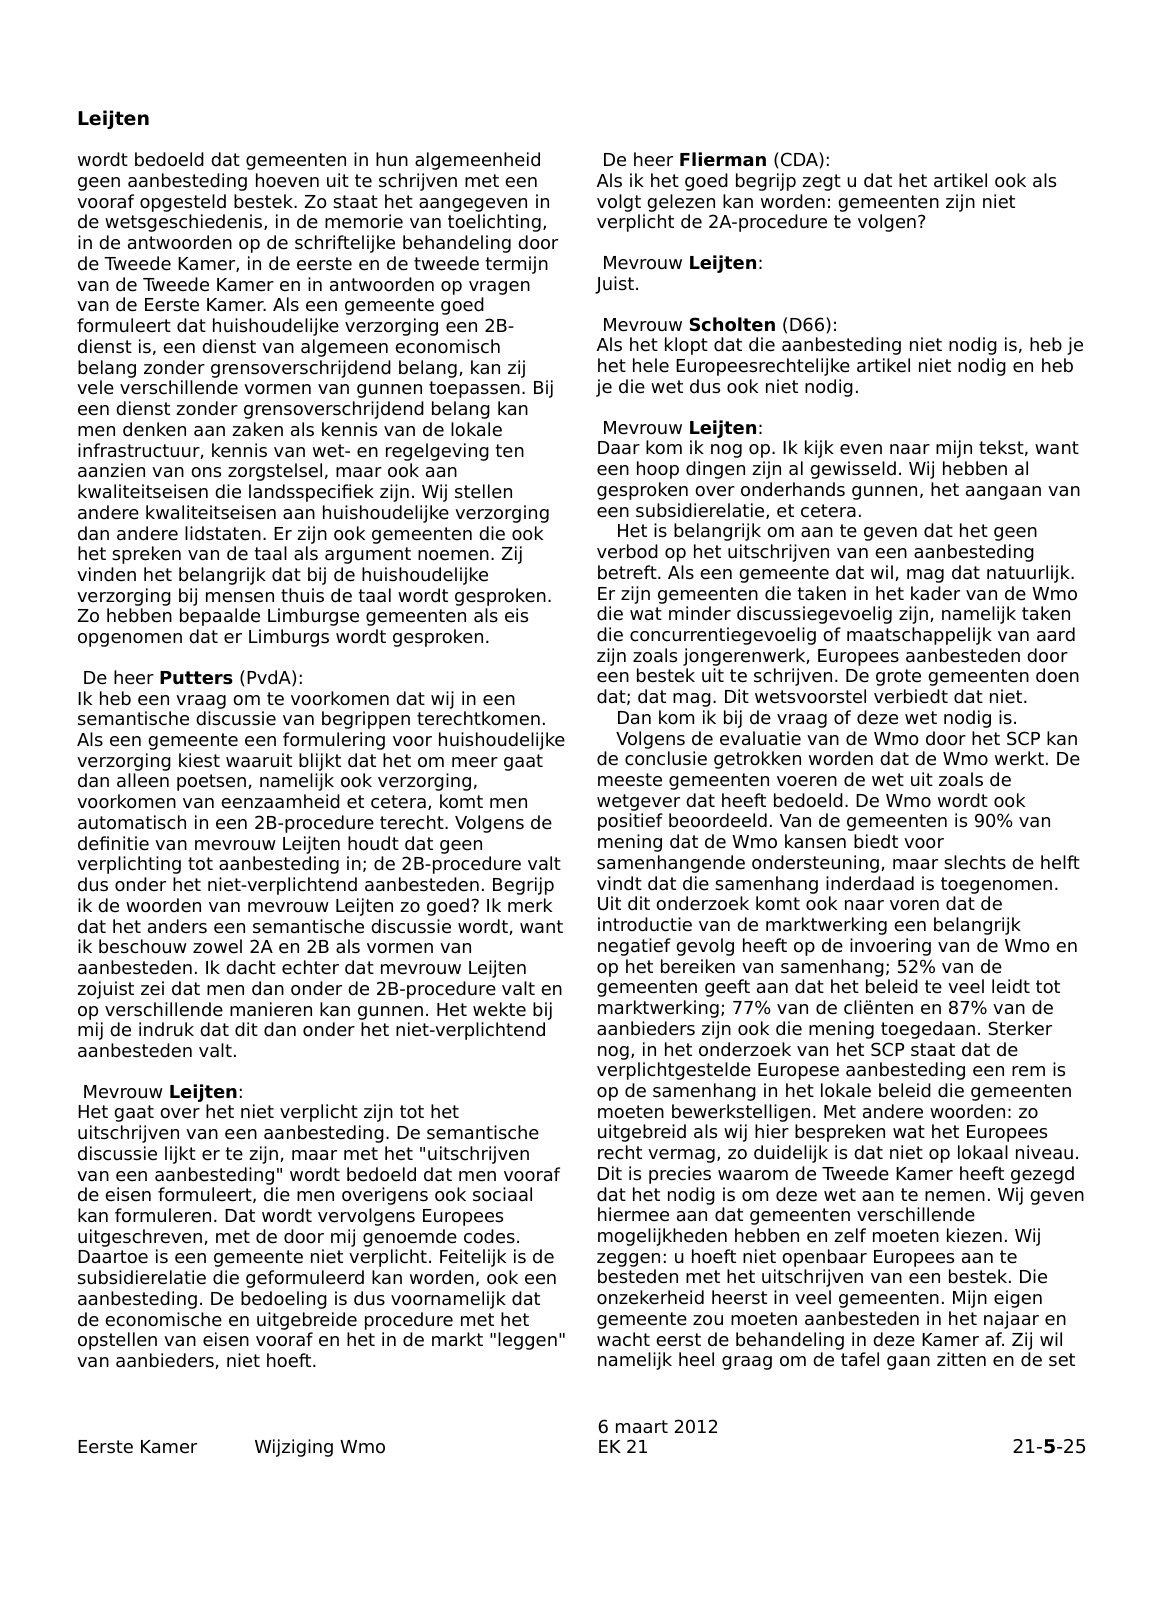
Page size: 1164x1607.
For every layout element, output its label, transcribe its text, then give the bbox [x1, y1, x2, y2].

text Mevrouw Scholten (D66): [596, 314, 1087, 335]
text Mevrouw Leijten: [596, 417, 1087, 438]
text De heer Flierman (CDA): [596, 150, 1087, 171]
text Het gaat over het niet verplicht zijn tot het uitschrijven van een aanbesteding. De semantische discussie lijkt er te zijn, maar met het "uitschrijven van een aanbesteding" wordt bedoeld dat men vooraf de eisen formuleert, die men overigens ook sociaal kan formuleren. Dat wordt vervolgens Europees uitgeschreven, met de door mij genoemde codes. Daartoe is een gemeente niet verplicht. Feitelijk is de subsidierelatie die geformuleerd kan worden, ook een aanbesteding. De bedoeling is dus voornamelijk dat de economische en uitgebreide procedure met het opstellen van eisen vooraf en het in de markt "leggen" van aanbieders, niet hoeft. [77, 1102, 567, 1372]
text wordt bedoeld dat gemeenten in hun algemeenheid geen aanbesteding hoeven uit te schrijven met een vooraf opgesteld bestek. Zo staat het aangegeven in de wetsgeschiedenis, in de memorie van toelichting, in de antwoorden op de schriftelijke behandeling door de Tweede Kamer, in de eerste en de tweede termijn van de Tweede Kamer en in antwoorden op vragen van de Eerste Kamer. Als een gemeente goed formuleert dat huishoudelijke verzorging een 2B-dienst is, een dienst van algemeen economisch belang zonder grensoverschrijdend belang, kan zij vele verschillende vormen van gunnen toepassen. Bij een dienst zonder grensoverschrijdend belang kan men denken aan zaken als kennis van de lokale infrastructuur, kennis van wet- en regelgeving ten aanzien van ons zorgstelsel, maar ook aan kwaliteitseisen die landsspecifiek zijn. Wij stellen andere kwaliteitseisen aan huishoudelijke verzorging dan andere lidstaten. Er zijn ook gemeenten die ook het spreken van de taal als argument noemen. Zij vinden het belangrijk dat bij de huishoudelijke verzorging bij mensen thuis de taal wordt gesproken. Zo hebben bepaalde Limburgse gemeenten als eis opgenomen dat er Limburgs wordt gesproken. [77, 150, 567, 648]
text Volgens de evaluatie van de Wmo door het SCP kan de conclusie getrokken worden dat de Wmo werkt. De meeste gemeenten voeren de wet uit zoals de wetgever dat heeft bedoeld. De Wmo wordt ook positief beoordeeld. Van de gemeenten is 90% van mening dat de Wmo kansen biedt voor samenhangende ondersteuning, maar slechts de helft vindt dat die samenhang inderdaad is toegenomen. Uit dit onderzoek komt ook naar voren dat de introductie van de marktwerking een belangrijk negatief gevolg heeft op de invoering van de Wmo en op het bereiken van samenhang; 52% van de gemeenten geeft aan dat het beleid te veel leidt tot marktwerking; 77% van de cliënten en 87% van de aanbieders zijn ook die mening toegedaan. Sterker nog, in het onderzoek van het SCP staat dat de verplichtgestelde Europese aanbesteding een rem is op de samenhang in het lokale beleid die gemeenten moeten bewerkstelligen. Met andere woorden: zo uitgebreid als wij hier bespreken wat het Europees recht vermag, zo duidelijk is dat niet op lokaal niveau. Dit is precies waarom de Tweede Kamer heeft gezegd dat het nodig is om deze wet aan te nemen. Wij geven hiermee aan dat gemeenten verschillende mogelijkheden hebben en zelf moeten kiezen. Wij zeggen: u hoeft niet openbaar Europees aan te besteden met het uitschrijven van een bestek. Die onzekerheid heerst in veel gemeenten. Mijn eigen gemeente zou moeten aanbesteden in het najaar en wacht eerst de behandeling in deze Kamer af. Zij wil namelijk heel graag om de tafel gaan zitten en de set [596, 728, 1087, 1371]
text Het is belangrijk om aan te geven dat het geen verbod op het uitschrijven van een aanbesteding betreft. Als een gemeente dat wil, mag dat natuurlijk. Er zijn gemeenten die taken in het kader van de Wmo die wat minder discussiegevoelig zijn, namelijk taken die concurrentiegevoelig of maatschappelijk van aard zijn zoals jongerenwerk, Europees aanbesteden door een bestek uit te schrijven. De grote gemeenten doen dat; dat mag. Dit wetsvoorstel verbiedt dat niet. [596, 521, 1087, 708]
text De heer Putters (PvdA): [77, 668, 567, 688]
text Juist. [596, 274, 1087, 294]
text Als het klopt dat die aanbesteding niet nodig is, heb je het hele Europeesrechtelijke artikel niet nodig en heb je die wet dus ook niet nodig. [596, 335, 1087, 397]
text Mevrouw Leijten: [596, 253, 1087, 274]
text Dan kom ik bij de vraag of deze wet nodig is. [596, 708, 1087, 728]
text Ik heb een vraag om te voorkomen dat wij in een semantische discussie van begrippen terechtkomen. Als een gemeente een formulering voor huishoudelijke verzorging kiest waaruit blijkt dat het om meer gaat dan alleen poetsen, namelijk ook verzorging, voorkomen van eenzaamheid et cetera, komt men automatisch in een 2B-procedure terecht. Volgens de definitie van mevrouw Leijten houdt dat geen verplichting tot aanbesteding in; de 2B-procedure valt dus onder het niet-verplichtend aanbesteden. Begrijp ik de woorden van mevrouw Leijten zo goed? Ik merk dat het anders een semantische discussie wordt, want ik beschouw zowel 2A en 2B als vormen van aanbesteden. Ik dacht echter dat mevrouw Leijten zojuist zei dat men dan onder de 2B-procedure valt en op verschillende manieren kan gunnen. Het wekte bij mij de indruk dat dit dan onder het niet-verplichtend aanbesteden valt. [77, 688, 567, 1062]
text Als ik het goed begrijp zegt u dat het artikel ook als volgt gelezen kan worden: gemeenten zijn niet verplicht de 2A-procedure te volgen? [596, 171, 1087, 233]
text Daar kom ik nog op. Ik kijk even naar mijn tekst, want een hoop dingen zijn al gewisseld. Wij hebben al gesproken over onderhands gunnen, het aangaan van een subsidierelatie, et cetera. [596, 438, 1087, 521]
text Mevrouw Leijten: [77, 1082, 567, 1102]
